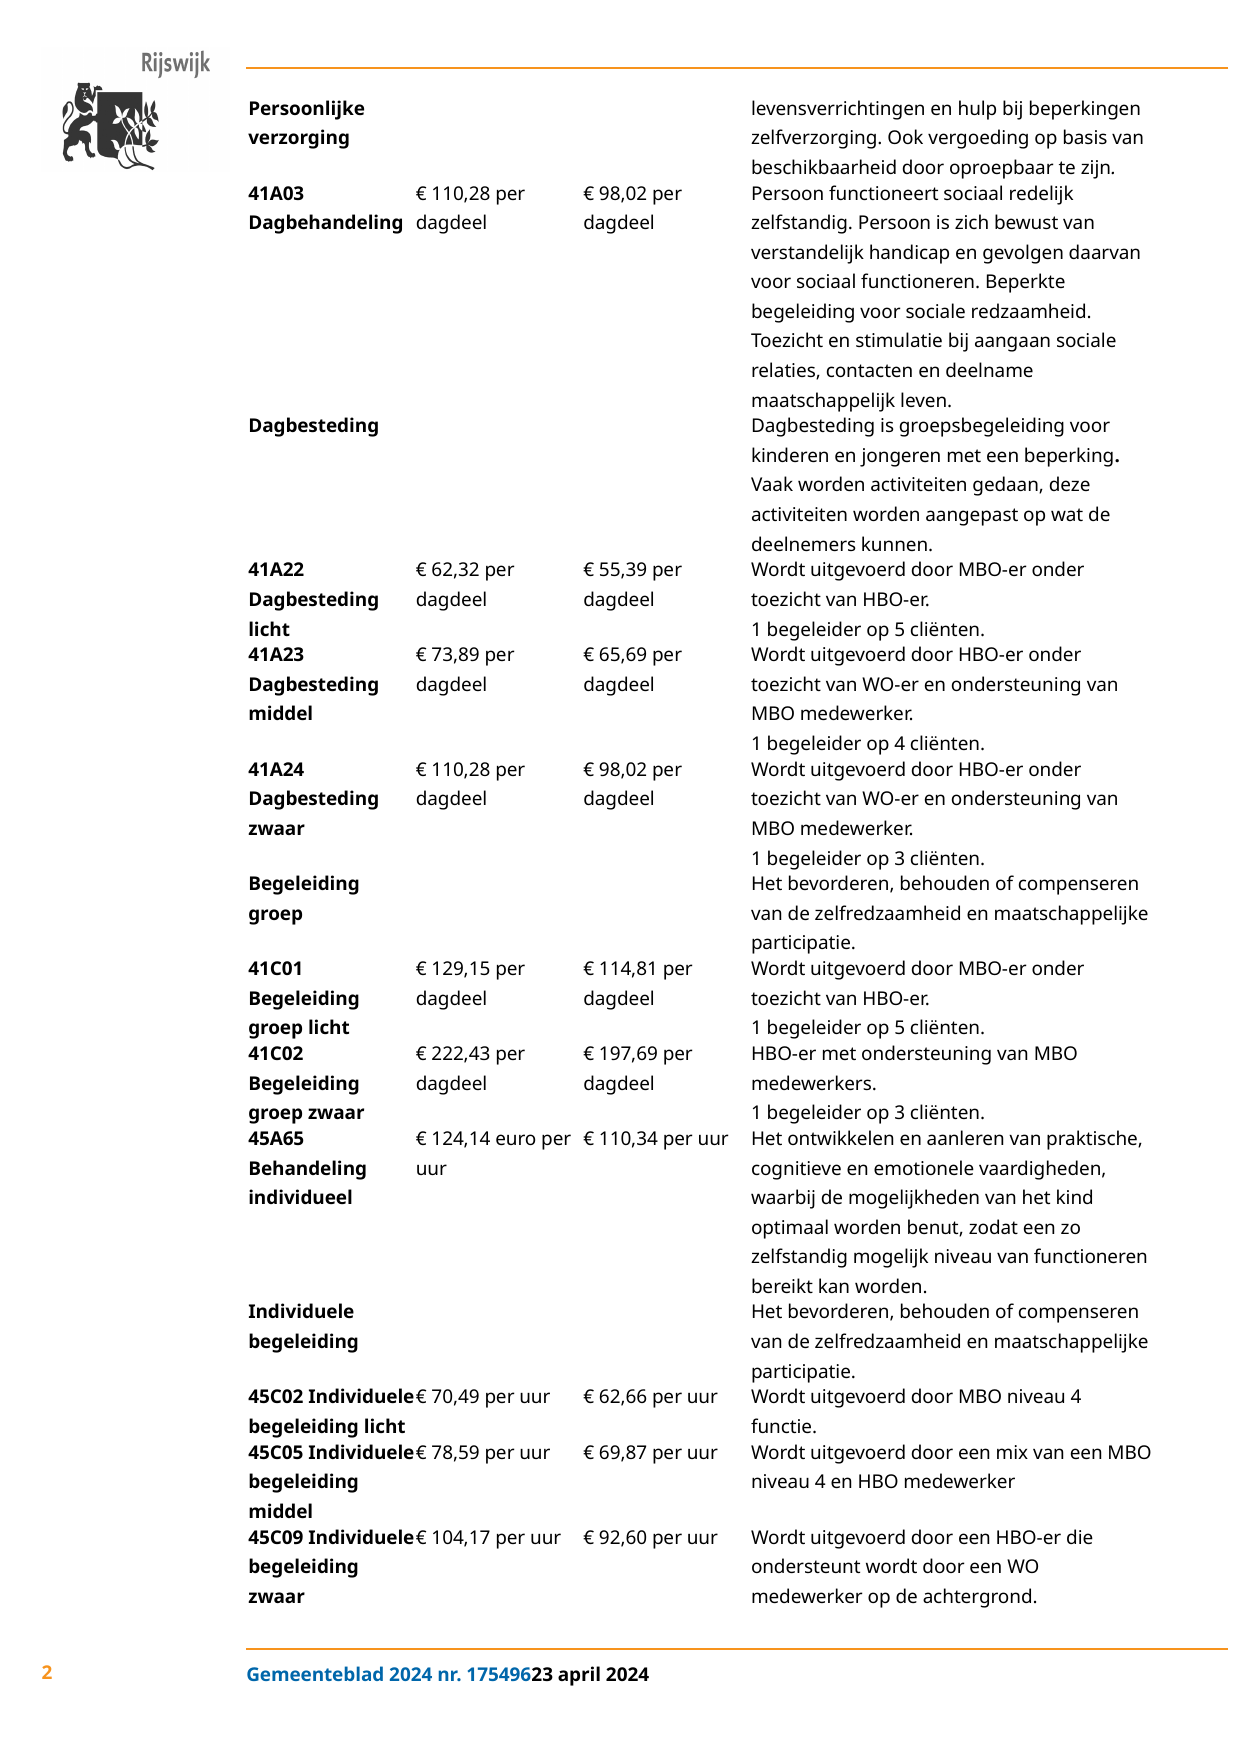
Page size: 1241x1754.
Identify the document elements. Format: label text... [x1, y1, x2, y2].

table_cell € 104,17 per uur [416, 1524, 583, 1609]
table_cell 41A22 Dagbesteding licht [248, 557, 416, 641]
table_cell € 124,14 euro per uur [416, 1125, 583, 1299]
table_cell levensverrichtingen en hulp bij beperkingen zelfverzorging. Ook vergoeding op basis van beschikbaarheid door oproepbaar te zijn. [751, 95, 1152, 180]
table_cell € 114,81 per dagdeel [583, 955, 751, 1040]
table_cell Het bevorderen, behouden of compenseren van de zelfredzaamheid en maatschappelijke participatie. [751, 1299, 1152, 1384]
table_cell 41A03 Dagbehandeling [248, 180, 416, 412]
table_cell [416, 870, 751, 955]
picture [41, 47, 231, 172]
table_cell € 65,69 per dagdeel [583, 641, 751, 756]
table_cell € 69,87 per uur [583, 1439, 751, 1524]
table_cell € 110,28 per dagdeel [416, 180, 583, 412]
table_cell € 62,32 per dagdeel [416, 557, 583, 641]
table_cell [583, 95, 751, 180]
table_cell 41C02 Begeleiding groep zwaar [248, 1040, 416, 1125]
table_cell € 73,89 per dagdeel [416, 641, 583, 756]
table_cell Het ontwikkelen en aanleren van praktische, cognitieve en emotionele vaardigheden, waarbij de mogelijkheden van het kind optimaal worden benut, zodat een zo zelfstandig mogelijk niveau van functioneren bereikt kan worden. [751, 1125, 1152, 1299]
table_cell 41C01 Begeleiding groep licht [248, 955, 416, 1040]
table_cell € 98,02 per dagdeel [583, 180, 751, 412]
table_cell € 110,34 per uur [583, 1125, 751, 1299]
table_cell Wordt uitgevoerd door HBO-er onder toezicht van WO-er en ondersteuning van MBO medewerker. 1 begeleider op 3 cliënten. [751, 756, 1152, 870]
table_cell € 98,02 per dagdeel [583, 756, 751, 870]
table_cell 45A65 Behandeling individueel [248, 1125, 416, 1299]
table_cell [416, 413, 751, 557]
table_cell Persoon functioneert sociaal redelijk zelfstandig. Persoon is zich bewust van verstandelijk handicap en gevolgen daarvan voor sociaal functioneren. Beperkte begeleiding voor sociale redzaamheid. Toezicht en stimulatie bij aangaan sociale relaties, contacten en deelname maatschappelijk leven. [751, 180, 1152, 412]
table_cell Wordt uitgevoerd door MBO-er onder toezicht van HBO-er. 1 begeleider op 5 cliënten. [751, 557, 1152, 641]
table_cell [416, 1299, 751, 1384]
table_cell 45C09 Individuele begeleiding zwaar [248, 1524, 416, 1609]
table_cell 45C05 Individuele begeleiding middel [248, 1439, 416, 1524]
table_cell € 197,69 per dagdeel [583, 1040, 751, 1125]
table_cell HBO-er met ondersteuning van MBO medewerkers. 1 begeleider op 3 cliënten. [751, 1040, 1152, 1125]
table_cell Wordt uitgevoerd door MBO niveau 4 functie. [751, 1384, 1152, 1439]
table_cell Persoonlijke verzorging [248, 95, 416, 180]
table_cell € 62,66 per uur [583, 1384, 751, 1439]
table_cell Wordt uitgevoerd door een mix van een MBO niveau 4 en HBO medewerker [751, 1439, 1152, 1524]
table_cell Wordt uitgevoerd door MBO-er onder toezicht van HBO-er. 1 begeleider op 5 cliënten. [751, 955, 1152, 1040]
table_cell € 55,39 per dagdeel [583, 557, 751, 641]
table_cell € 129,15 per dagdeel [416, 955, 583, 1040]
table_cell Het bevorderen, behouden of compenseren van de zelfredzaamheid en maatschappelijke participatie. [751, 870, 1152, 955]
table_cell [416, 95, 583, 180]
table_cell € 70,49 per uur [416, 1384, 583, 1439]
table_cell Individuele begeleiding [248, 1299, 416, 1384]
table_cell Wordt uitgevoerd door HBO-er onder toezicht van WO-er en ondersteuning van MBO medewerker. 1 begeleider op 4 cliënten. [751, 641, 1152, 756]
table_cell Dagbesteding [248, 413, 416, 557]
table_cell 41A24 Dagbesteding zwaar [248, 756, 416, 870]
table_cell Begeleiding groep [248, 870, 416, 955]
table_cell Wordt uitgevoerd door een HBO-er die ondersteunt wordt door een WO medewerker op de achtergrond. [751, 1524, 1152, 1609]
table_cell € 78,59 per uur [416, 1439, 583, 1524]
table_cell 45C02 Individuele begeleiding licht [248, 1384, 416, 1439]
table_cell € 110,28 per dagdeel [416, 756, 583, 870]
table_cell Dagbesteding is groepsbegeleiding voor kinderen en jongeren met een beperking. Vaak worden activiteiten gedaan, deze activiteiten worden aangepast op wat de deelnemers kunnen. [751, 413, 1152, 557]
table_cell € 222,43 per dagdeel [416, 1040, 583, 1125]
table_cell 41A23 Dagbesteding middel [248, 641, 416, 756]
table_cell € 92,60 per uur [583, 1524, 751, 1609]
